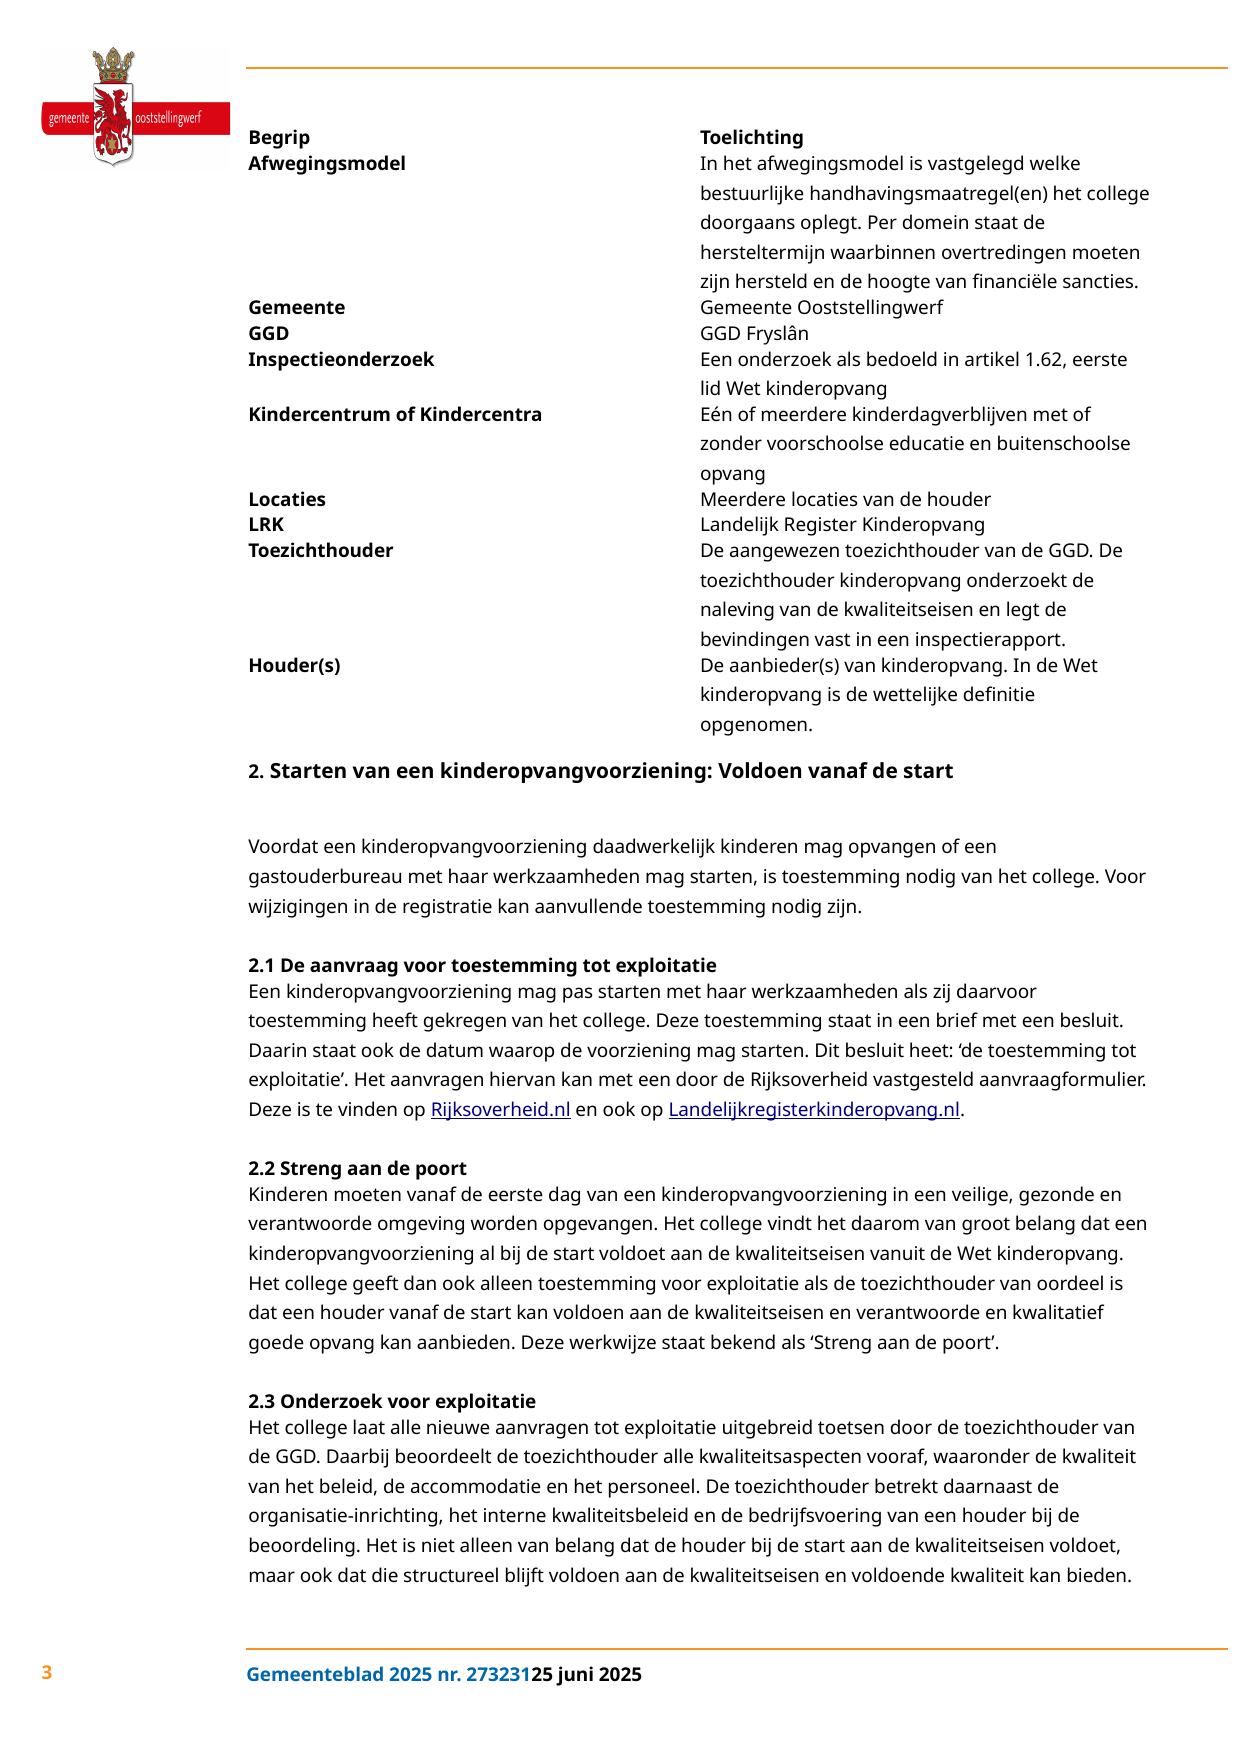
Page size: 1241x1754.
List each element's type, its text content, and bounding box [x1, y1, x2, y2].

table_cell Gemeente [248, 294, 700, 320]
table_cell Een onderzoek als bedoeld in artikel 1.62, eerste lid Wet kinderopvang [700, 346, 1152, 401]
table_cell De aanbieder(s) van kinderopvang. In de Wet kinderopvang is de wettelijke definitie opgenomen. [700, 652, 1152, 737]
table_cell Toezichthouder [248, 538, 700, 652]
text Het college laat alle nieuwe aanvragen tot exploitatie uitgebreid toetsen door de toezichthouder van de GGD. Daarbij beoordeelt de toezichthouder alle kwaliteitsaspecten vooraf, waaronder de kwaliteit van het beleid, de accommodatie en het personeel. De toezichthouder betrekt daarnaast de organisatie-inrichting, het interne kwaliteitsbeleid en de bedrijfsvoering van een houder bij de beoordeling. Het is niet alleen van belang dat de houder bij de start aan de kwaliteitseisen voldoet, maar ook dat die structureel blijft voldoen aan de kwaliteitseisen en voldoende kwaliteit kan bieden. [248, 1414, 1152, 1587]
text Kinderen moeten vanaf de eerste dag van een kinderopvangvoorziening in een veilige, gezonde en verantwoorde omgeving worden opgevangen. Het college vindt het daarom van groot belang dat een kinderopvangvoorziening al bij de start voldoet aan de kwaliteitseisen vanuit de Wet kinderopvang. Het college geeft dan ook alleen toestemming voor exploitatie als de toezichthouder van oordeel is dat een houder vanaf de start kan voldoen aan de kwaliteitseisen en verantwoorde en kwalitatief goede opvang kan aanbieden. Deze werkwijze staat bekend als ‘Streng aan de poort’. [248, 1181, 1152, 1355]
table_header Toelichting [700, 125, 1152, 150]
table_cell Eén of meerdere kinderdagverblijven met of zonder voorschoolse educatie en buitenschoolse opvang [700, 401, 1152, 486]
text 2.1 De aanvraag voor toestemming tot exploitatie [248, 952, 1152, 978]
table_cell Afwegingsmodel [248, 150, 700, 294]
table_cell Locaties [248, 486, 700, 512]
table_cell GGD [248, 320, 700, 346]
text 2.2 Streng aan de poort [248, 1155, 1152, 1181]
table_cell Kindercentrum of Kindercentra [248, 401, 700, 486]
table_cell De aangewezen toezichthouder van de GGD. De toezichthouder kinderopvang onderzoekt de naleving van de kwaliteitseisen en legt de bevindingen vast in een inspectierapport. [700, 538, 1152, 652]
table_cell LRK [248, 512, 700, 537]
text Een kinderopvangvoorziening mag pas starten met haar werkzaamheden als zij daarvoor toestemming heeft gekregen van het college. Deze toestemming staat in een brief met een besluit. Daarin staat ook de datum waarop de voorziening mag starten. Dit besluit heet: ‘de toestemming tot exploitatie’. Het aanvragen hiervan kan met een door de Rijksoverheid vastgesteld aanvraagformulier. Deze is te vinden op Rijksoverheid.nl en ook op Landelijkregisterkinderopvang.nl. [248, 978, 1152, 1122]
text Voordat een kinderopvangvoorziening daadwerkelijk kinderen mag opvangen of een gastouderbureau met haar werkzaamheden mag starten, is toestemming nodig van het college. Voor wijzigingen in de registratie kan aanvullende toestemming nodig zijn. [248, 834, 1152, 919]
table_cell GGD Fryslân [700, 320, 1152, 346]
table_cell Gemeente Ooststellingwerf [700, 294, 1152, 320]
text 2. Starten van een kinderopvangvoorziening: Voldoen vanaf de start [248, 756, 1152, 784]
table_cell Meerdere locaties van de houder [700, 486, 1152, 512]
table_cell Landelijk Register Kinderopvang [700, 512, 1152, 537]
table_cell In het afwegingsmodel is vastgelegd welke bestuurlijke handhavingsmaatregel(en) het college doorgaans oplegt. Per domein staat de hersteltermijn waarbinnen overtredingen moeten zijn hersteld en de hoogte van financiële sancties. [700, 150, 1152, 294]
table_cell Houder(s) [248, 652, 700, 737]
text 2.3 Onderzoek voor exploitatie [248, 1388, 1152, 1414]
table_header Begrip [248, 125, 700, 150]
table_cell Inspectieonderzoek [248, 346, 700, 401]
picture [41, 47, 231, 172]
